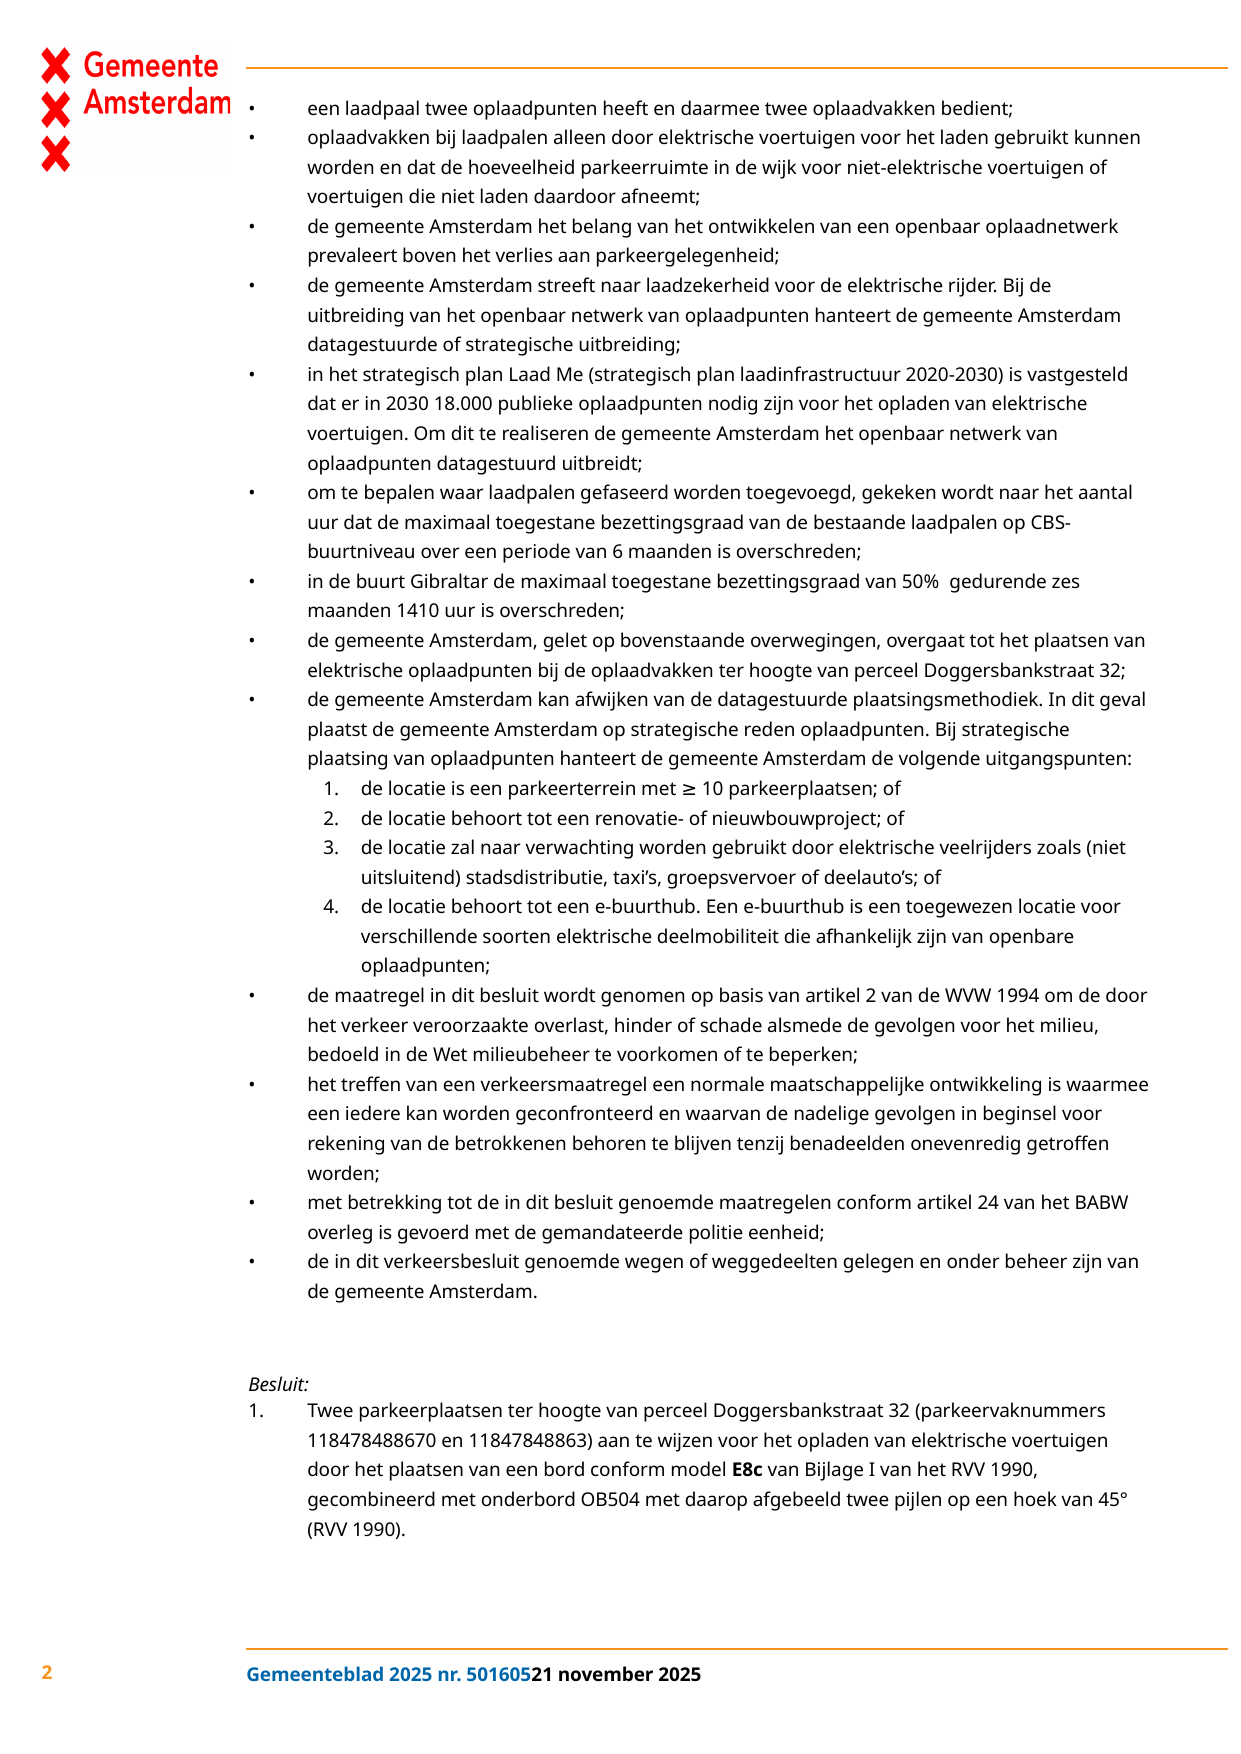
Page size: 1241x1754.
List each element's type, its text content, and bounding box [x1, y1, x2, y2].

list oplaadvakken bij laadpalen alleen door elektrische voertuigen voor het laden gebruikt kunnen worden en dat de hoeveelheid parkeerruimte in de wijk voor niet-elektrische voertuigen of voertuigen die niet laden daardoor afneemt; [248, 124, 1152, 209]
list om te bepalen waar laadpalen gefaseerd worden toegevoegd, gekeken wordt naar het aantal uur dat de maximaal toegestane bezettingsgraad van de bestaande laadpalen op CBS-buurtniveau over een periode van 6 maanden is overschreden; [248, 479, 1152, 564]
list de in dit verkeersbesluit genoemde wegen of weggedeelten gelegen en onder beheer zijn van de gemeente Amsterdam. [248, 1248, 1152, 1304]
list een laadpaal twee oplaadpunten heeft en daarmee twee oplaadvakken bedient; [248, 95, 1152, 121]
list de gemeente Amsterdam streeft naar laadzekerheid voor de elektrische rijder. Bij de uitbreiding van het openbaar netwerk van oplaadpunten hanteert de gemeente Amsterdam datagestuurde of strategische uitbreiding; [248, 272, 1152, 357]
picture [41, 47, 231, 172]
list de gemeente Amsterdam het belang van het ontwikkelen van een openbaar oplaadnetwerk prevaleert boven het verlies aan parkeergelegenheid; [248, 213, 1152, 268]
list met betrekking tot de in dit besluit genoemde maatregelen conform artikel 24 van het BABW overleg is gevoerd met de gemandateerde politie eenheid; [248, 1189, 1152, 1245]
list de maatregel in dit besluit wordt genomen op basis van artikel 2 van de WVW 1994 om de door het verkeer veroorzaakte overlast, hinder of schade alsmede de gevolgen voor het milieu, bedoeld in de Wet milieubeheer te voorkomen of te beperken; [248, 982, 1152, 1067]
list het treffen van een verkeersmaatregel een normale maatschappelijke ontwikkeling is waarmee een iedere kan worden geconfronteerd en waarvan de nadelige gevolgen in beginsel voor rekening van de betrokkenen behoren te blijven tenzij benadeelden onevenredig getroffen worden; [248, 1071, 1152, 1186]
list Twee parkeerplaatsen ter hoogte van perceel Doggersbankstraat 32 (parkeervaknummers 118478488670 en 11847848863) aan te wijzen voor het opladen van elektrische voertuigen door het plaatsen van een bord conform model E8c van Bijlage I van het RVV 1990, gecombineerd met onderbord OB504 met daarop afgebeeld twee pijlen op een hoek van 45° (RVV 1990). [248, 1397, 1152, 1541]
list in het strategisch plan Laad Me (strategisch plan laadinfrastructuur 2020-2030) is vastgesteld dat er in 2030 18.000 publieke oplaadpunten nodig zijn voor het opladen van elektrische voertuigen. Om dit te realiseren de gemeente Amsterdam het openbaar netwerk van oplaadpunten datagestuurd uitbreidt; [248, 361, 1152, 476]
text Besluit: [248, 1372, 1152, 1397]
list de locatie behoort tot een e-buurthub. Een e-buurthub is een toegewezen locatie voor verschillende soorten elektrische deelmobiliteit die afhankelijk zijn van openbare oplaadpunten; [323, 893, 1152, 978]
list de locatie is een parkeerterrein met ≥ 10 parkeerplaatsen; of [323, 775, 1152, 801]
list de gemeente Amsterdam kan afwijken van de datagestuurde plaatsingsmethodiek. In dit geval plaatst de gemeente Amsterdam op strategische reden oplaadpunten. Bij strategische plaatsing van oplaadpunten hanteert de gemeente Amsterdam de volgende uitgangspunten: [248, 686, 1152, 771]
list de gemeente Amsterdam, gelet op bovenstaande overwegingen, overgaat tot het plaatsen van elektrische oplaadpunten bij de oplaadvakken ter hoogte van perceel Doggersbankstraat 32; [248, 627, 1152, 683]
list de locatie behoort tot een renovatie- of nieuwbouwproject; of [323, 805, 1152, 831]
list de locatie zal naar verwachting worden gebruikt door elektrische veelrijders zoals (niet uitsluitend) stadsdistributie, taxi’s, groepsvervoer of deelauto’s; of [323, 834, 1152, 890]
list in de buurt Gibraltar de maximaal toegestane bezettingsgraad van 50% gedurende zes maanden 1410 uur is overschreden; [248, 568, 1152, 623]
